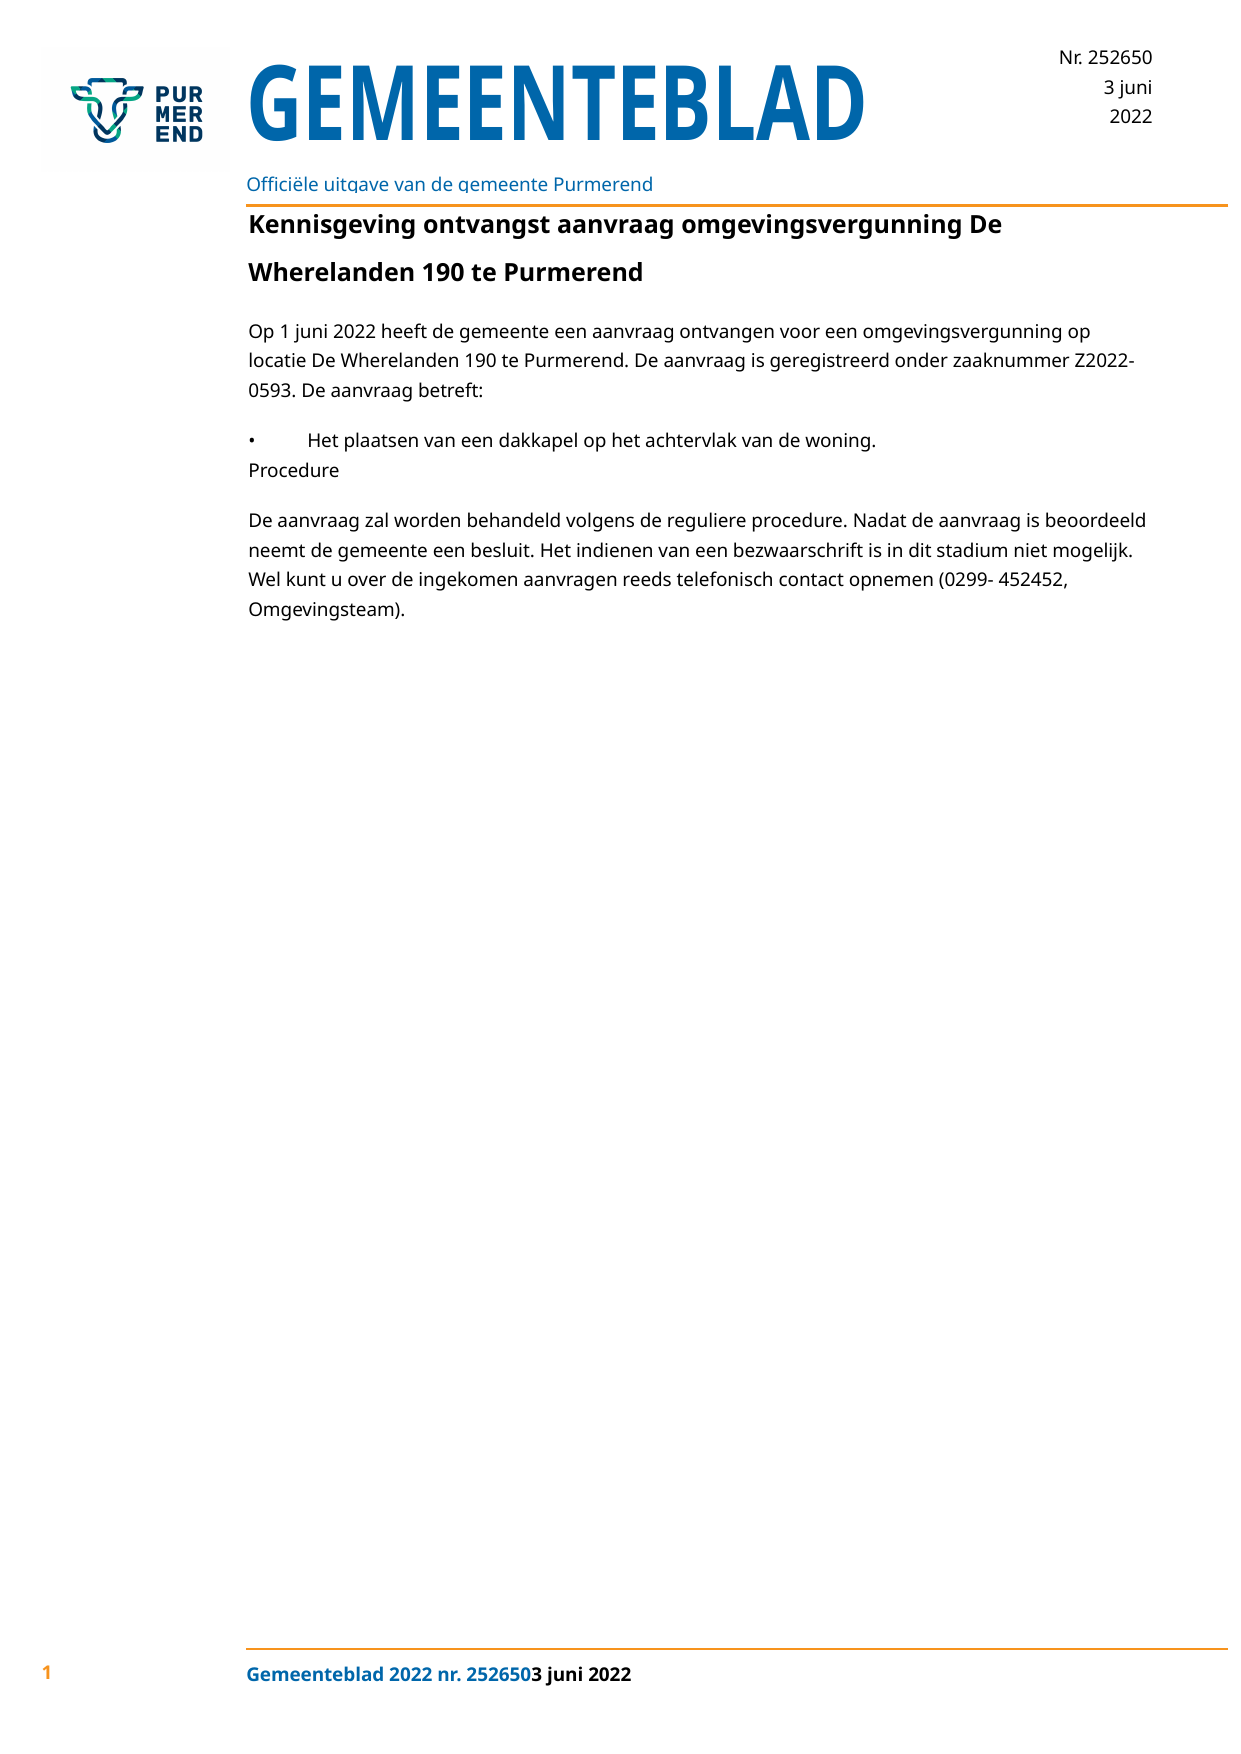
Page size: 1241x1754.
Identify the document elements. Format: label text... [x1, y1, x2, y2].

text De aanvraag zal worden behandeld volgens de reguliere procedure. Nadat de aanvraag is beoordeeld neemt de gemeente een besluit. Het indienen van een bezwaarschrift is in dit stadium niet mogelijk. Wel kunt u over de ingekomen aanvragen reeds telefonisch contact opnemen (0299- 452452, Omgevingsteam). [248, 507, 1152, 622]
picture [41, 47, 231, 172]
text Procedure [248, 457, 1152, 483]
text Kennisgeving ontvangst aanvraag omgevingsvergunning De Wherelanden 190 te Purmerend [248, 207, 1152, 288]
list Het plaatsen van een dakkapel op het achtervlak van de woning. [248, 427, 1152, 453]
text Op 1 juni 2022 heeft de gemeente een aanvraag ontvangen voor een omgevingsvergunning op locatie De Wherelanden 190 te Purmerend. De aanvraag is geregistreerd onder zaaknummer Z2022-0593. De aanvraag betreft: [248, 318, 1152, 403]
